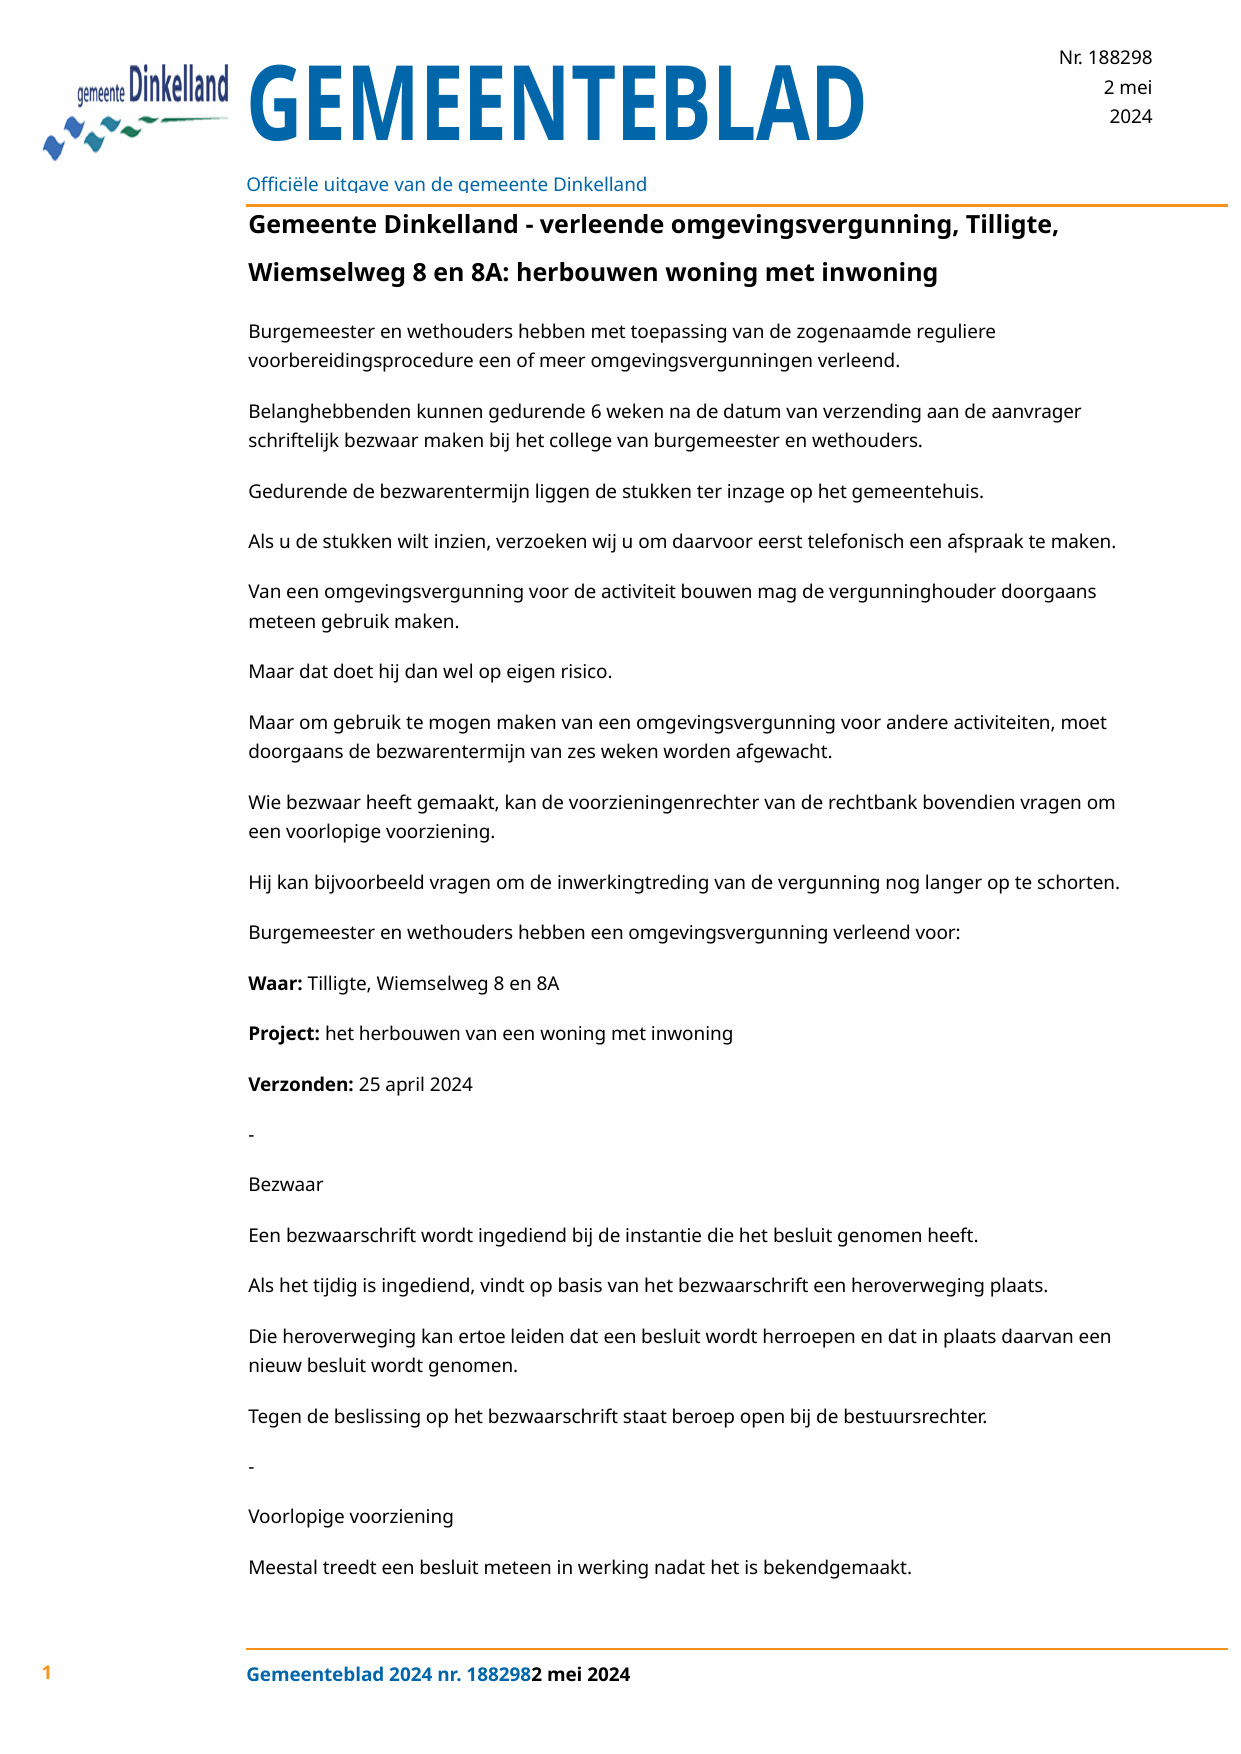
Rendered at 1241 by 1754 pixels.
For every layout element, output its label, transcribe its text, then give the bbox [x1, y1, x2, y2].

text Tegen de beslissing op het bezwaarschrift staat beroep open bij de bestuursrechter. [248, 1403, 1152, 1429]
text Als het tijdig is ingediend, vindt op basis van het bezwaarschrift een heroverweging plaats. [248, 1272, 1152, 1298]
text Voorlopige voorziening [248, 1504, 1152, 1529]
text Meestal treedt een besluit meteen in werking nadat het is bekendgemaakt. [248, 1554, 1152, 1580]
text Project: het herbouwen van een woning met inwoning [248, 1020, 1152, 1046]
text Wie bezwaar heeft gemaakt, kan de voorzieningenrechter van de rechtbank bovendien vragen om een voorlopige voorziening. [248, 789, 1152, 844]
text Verzonden: 25 april 2024 [248, 1071, 1152, 1097]
text Gemeente Dinkelland - verleende omgevingsvergunning, Tilligte, Wiemselweg 8 en 8A: herbouwen woning met inwoning [248, 207, 1152, 288]
text Hij kan bijvoorbeeld vragen om de inwerkingtreding van de vergunning nog langer op te schorten. [248, 869, 1152, 895]
text Maar dat doet hij dan wel op eigen risico. [248, 659, 1152, 684]
text - [248, 1453, 1152, 1479]
text Burgemeester en wethouders hebben een omgevingsvergunning verleend voor: [248, 919, 1152, 945]
text Die heroverweging kan ertoe leiden dat een besluit wordt herroepen en dat in plaats daarvan een nieuw besluit wordt genomen. [248, 1323, 1152, 1378]
text Een bezwaarschrift wordt ingediend bij de instantie die het besluit genomen heeft. [248, 1222, 1152, 1248]
text Gedurende de bezwarentermijn liggen de stukken ter inzage op het gemeentehuis. [248, 478, 1152, 504]
text Waar: Tilligte, Wiemselweg 8 en 8A [248, 970, 1152, 996]
text Belanghebbenden kunnen gedurende 6 weken na de datum van verzending aan de aanvrager schriftelijk bezwaar maken bij het college van burgemeester en wethouders. [248, 398, 1152, 453]
text Burgemeester en wethouders hebben met toepassing van de zogenaamde reguliere voorbereidingsprocedure een of meer omgevingsvergunningen verleend. [248, 318, 1152, 373]
text Bezwaar [248, 1172, 1152, 1197]
text Maar om gebruik te mogen maken van een omgevingsvergunning voor andere activiteiten, moet doorgaans de bezwarentermijn van zes weken worden afgewacht. [248, 709, 1152, 764]
text - [248, 1121, 1152, 1147]
picture [41, 47, 231, 172]
text Als u de stukken wilt inzien, verzoeken wij u om daarvoor eerst telefonisch een afspraak te maken. [248, 528, 1152, 554]
text Van een omgevingsvergunning voor de activiteit bouwen mag de vergunninghouder doorgaans meteen gebruik maken. [248, 579, 1152, 634]
